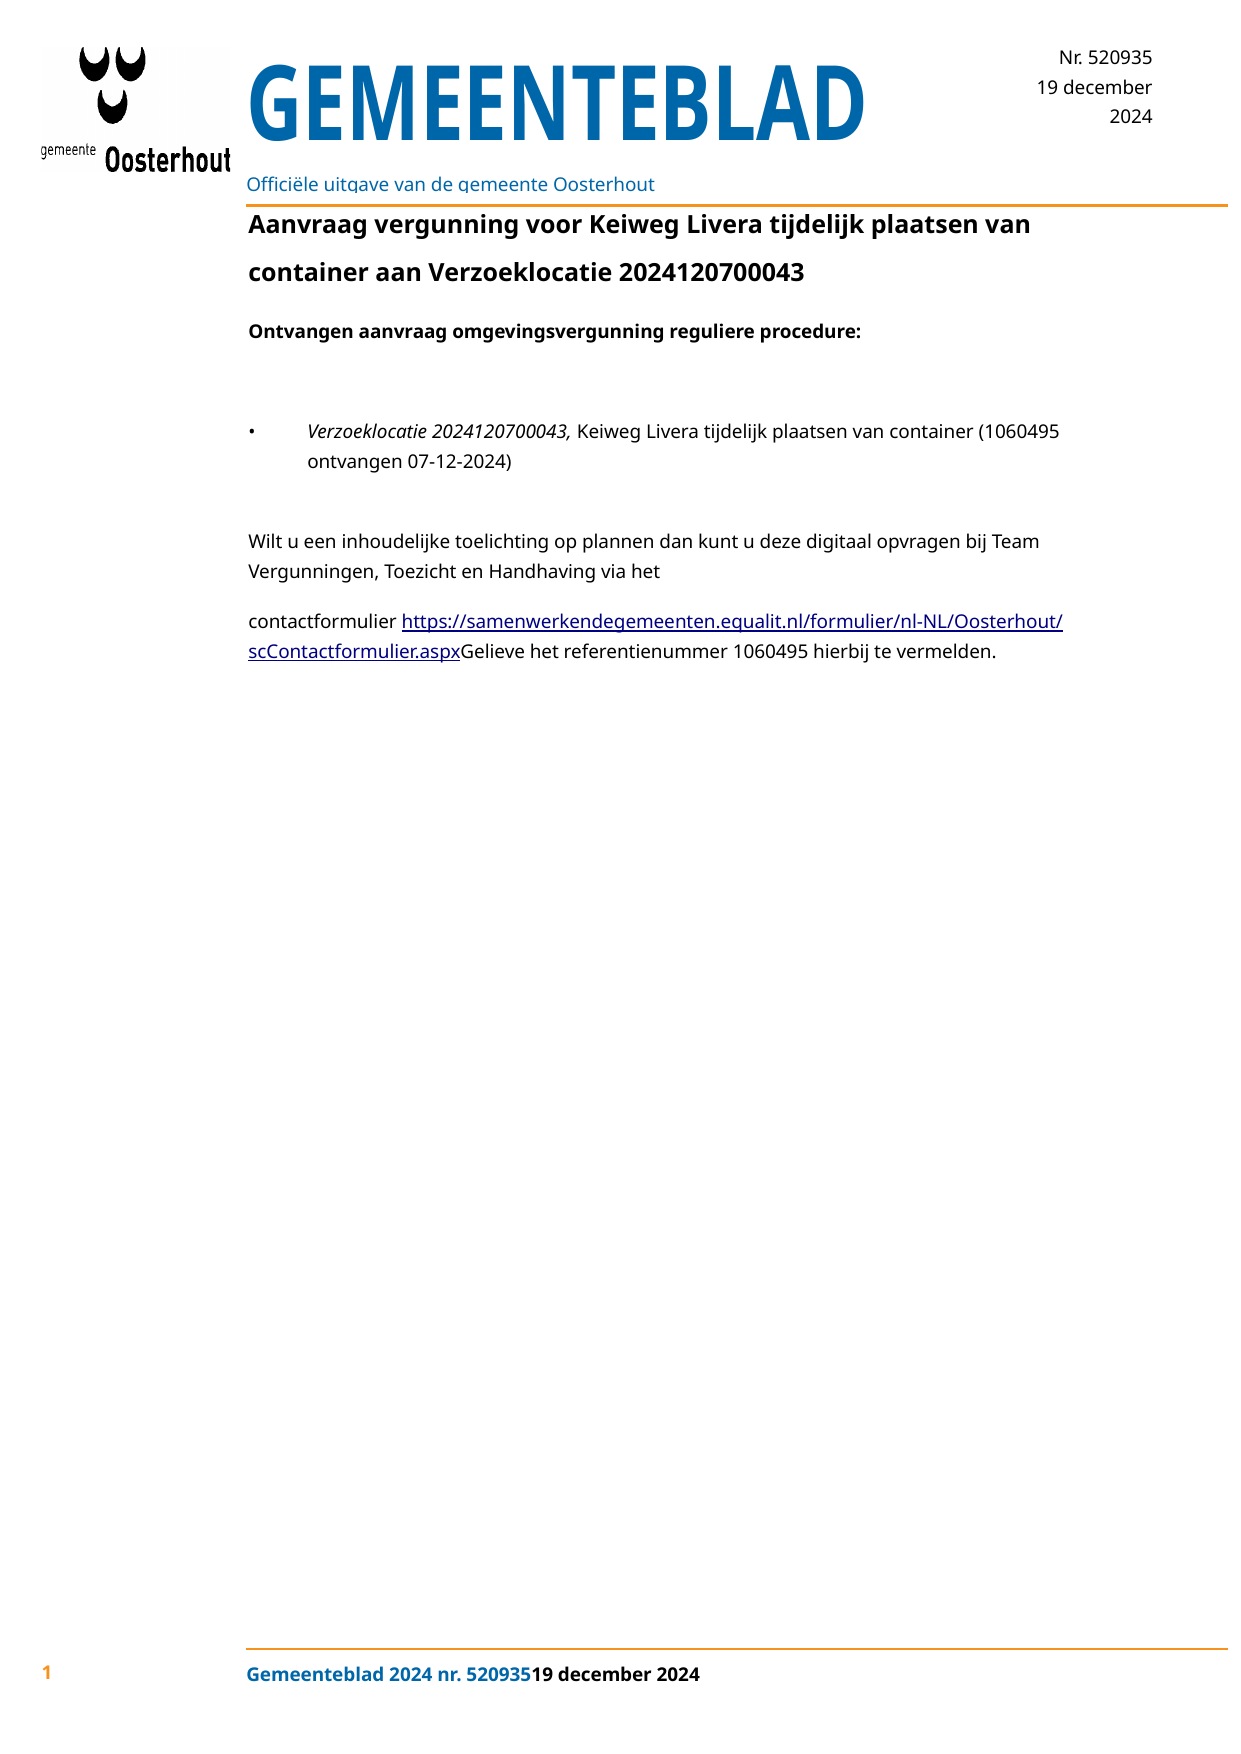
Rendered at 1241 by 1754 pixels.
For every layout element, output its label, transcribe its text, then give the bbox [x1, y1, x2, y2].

text Ontvangen aanvraag omgevingsvergunning reguliere procedure: [248, 318, 1152, 344]
text Aanvraag vergunning voor Keiweg Livera tijdelijk plaatsen van container aan Verzoeklocatie 2024120700043 [248, 207, 1152, 288]
text contactformulier https://samenwerkendegemeenten.equalit.nl/formulier/nl-NL/Oosterhout/scContactformulier.aspxGelieve het referentienummer 1060495 hierbij te vermelden. [248, 608, 1152, 664]
text Wilt u een inhoudelijke toelichting op plannen dan kunt u deze digitaal opvragen bij Team Vergunningen, Toezicht en Handhaving via het [248, 528, 1152, 584]
list Verzoeklocatie 2024120700043, Keiweg Livera tijdelijk plaatsen van container (1060495 ontvangen 07-12-2024) [248, 419, 1152, 474]
picture [41, 47, 231, 172]
